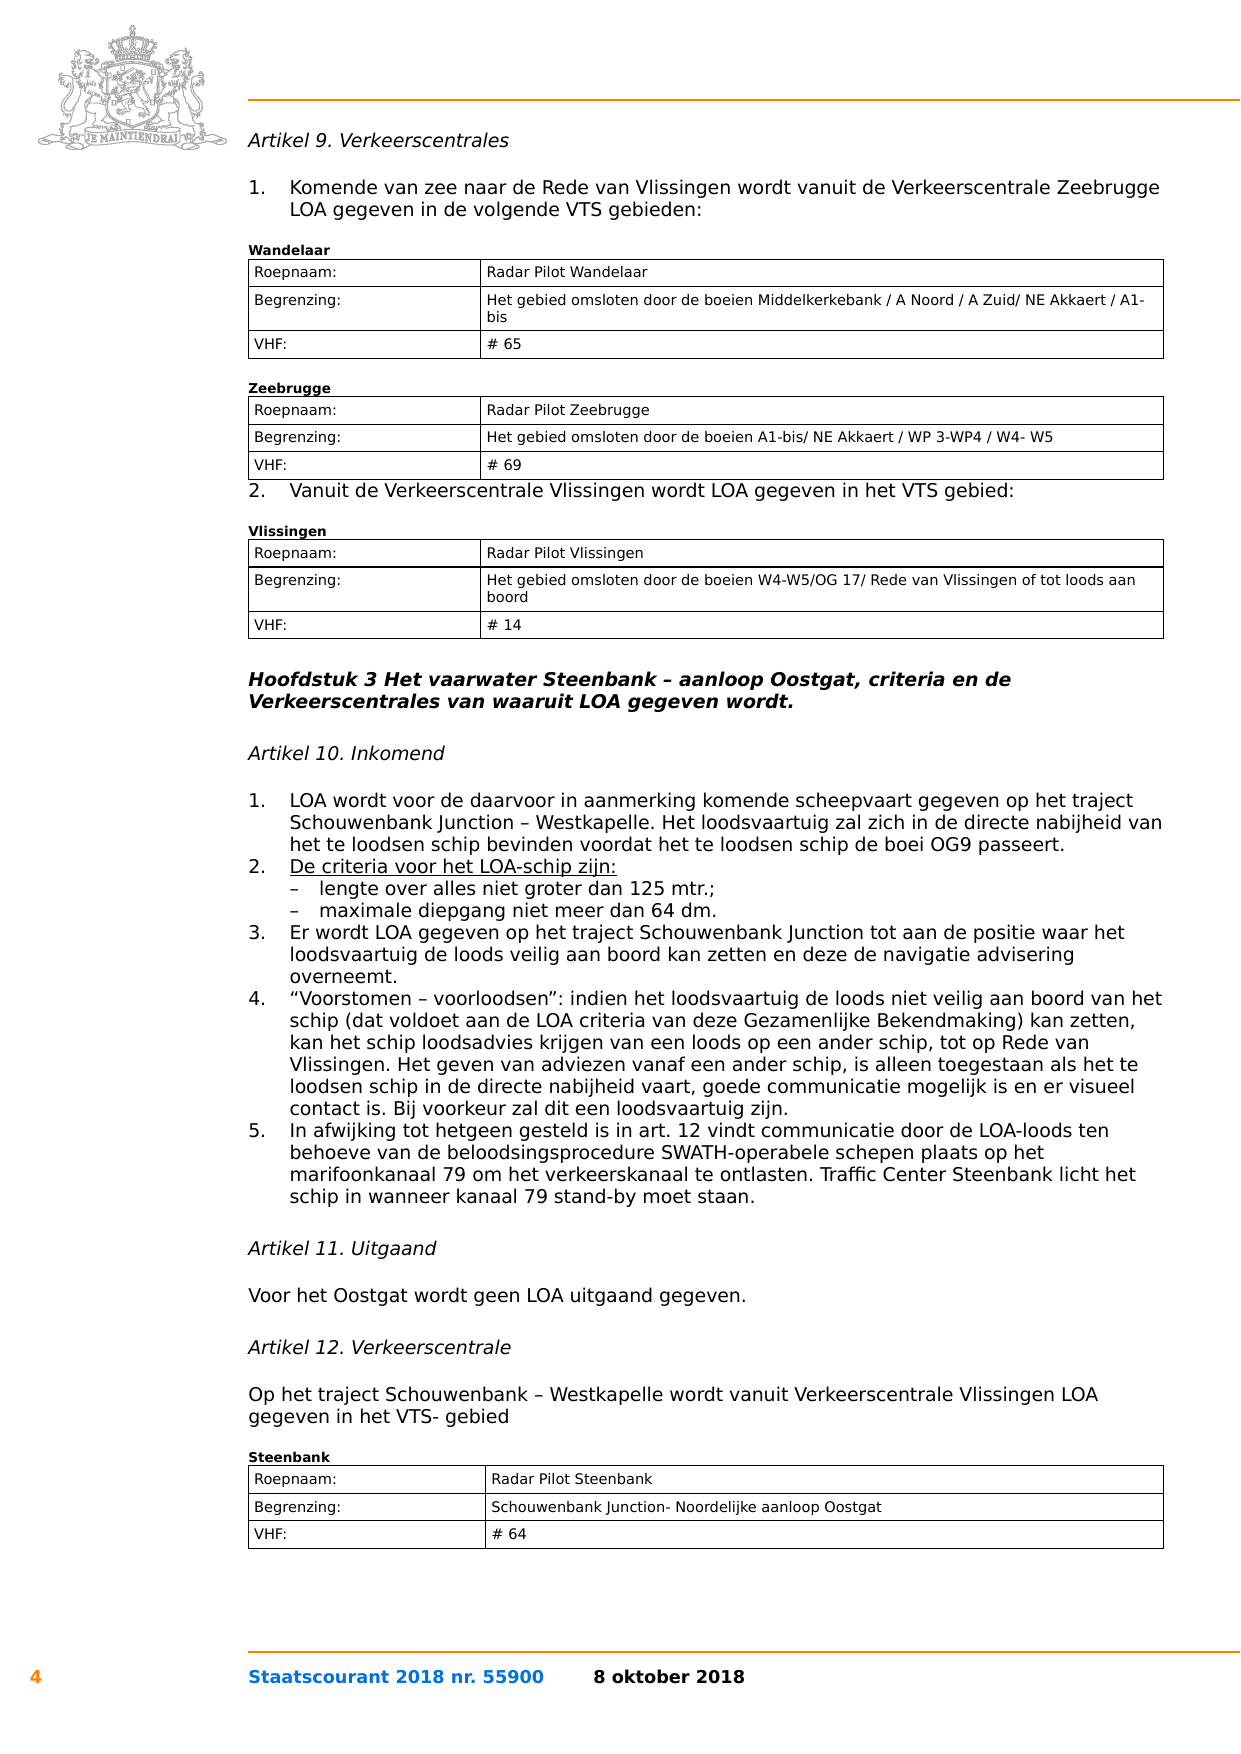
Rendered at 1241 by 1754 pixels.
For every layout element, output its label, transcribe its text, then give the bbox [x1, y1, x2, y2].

text – maximale diepgang niet meer dan 64 dm. [289, 900, 1163, 922]
table_cell Roepnaam: [249, 540, 480, 566]
table_cell Begrenzing: [249, 425, 480, 451]
text 3. Er wordt LOA gegeven op het traject Schouwenbank Junction tot aan de positie waar het loodsvaartuig de loods veilig aan boord kan zetten en deze de navigatie advisering overneemt. [248, 922, 1163, 988]
table_cell Begrenzing: [249, 568, 480, 611]
table_cell VHF: [249, 1521, 485, 1547]
text 1. LOA wordt voor de daarvoor in aanmerking komende scheepvaart gegeven op het traject Schouwenbank Junction – Westkapelle. Het loodsvaartuig zal zich in de directe nabijheid van het te loodsen schip bevinden voordat het te loodsen schip de boei OG9 passeert. [248, 790, 1163, 856]
table_cell Roepnaam: [249, 1466, 485, 1493]
table_cell Schouwenbank Junction- Noordelijke aanloop Oostgat [486, 1494, 1163, 1520]
text – lengte over alles niet groter dan 125 mtr.; [289, 878, 1163, 900]
table_cell # 69 [481, 452, 1163, 478]
subtitle Artikel 11. Uitgaand [248, 1238, 1163, 1260]
picture [38, 25, 227, 150]
table_cell Het gebied omsloten door de boeien W4-W5/OG 17/ Rede van Vlissingen of tot loods aan boord [481, 568, 1163, 611]
text 5. In afwijking tot hetgeen gesteld is in art. 12 vindt communicatie door de LOA-loods ten behoeve van de beloodsingsprocedure SWATH-operabele schepen plaats op het marifoonkanaal 79 om het verkeerskanaal te ontlasten. Traffic Center Steenbank licht het schip in wanneer kanaal 79 stand-by moet staan. [248, 1120, 1163, 1208]
table_cell Het gebied omsloten door de boeien A1-bis/ NE Akkaert / WP 3-WP4 / W4- W5 [481, 425, 1163, 451]
table_cell Het gebied omsloten door de boeien Middelkerkebank / A Noord / A Zuid/ NE Akkaert / A1-bis [481, 287, 1163, 330]
table_header Zeebrugge [248, 381, 1163, 396]
table_cell Begrenzing: [249, 287, 480, 330]
table_cell Radar Pilot Wandelaar [481, 260, 1163, 286]
table_cell # 14 [481, 612, 1163, 638]
subtitle Artikel 9. Verkeerscentrales [248, 130, 1163, 152]
text Voor het Oostgat wordt geen LOA uitgaand gegeven. [248, 1285, 1163, 1307]
table_cell Radar Pilot Vlissingen [481, 540, 1163, 566]
table_cell Radar Pilot Zeebrugge [481, 397, 1163, 424]
table_header Steenbank [248, 1450, 1163, 1465]
table_cell VHF: [249, 612, 480, 638]
text 2. Vanuit de Verkeerscentrale Vlissingen wordt LOA gegeven in het VTS gebied: [248, 480, 1163, 501]
table_cell # 65 [481, 331, 1163, 358]
table_header Vlissingen [248, 523, 1163, 539]
table_cell VHF: [249, 452, 480, 478]
table_header Wandelaar [248, 243, 1163, 258]
subtitle Artikel 10. Inkomend [248, 743, 1163, 765]
text 1. Komende van zee naar de Rede van Vlissingen wordt vanuit de Verkeerscentrale Zeebrugge LOA gegeven in de volgende VTS gebieden: [248, 177, 1163, 221]
text Op het traject Schouwenbank – Westkapelle wordt vanuit Verkeerscentrale Vlissingen LOA gegeven in het VTS- gebied [248, 1384, 1163, 1428]
text 2. De criteria voor het LOA-schip zijn: [248, 856, 1163, 878]
table_cell Radar Pilot Steenbank [486, 1466, 1163, 1493]
subtitle Hoofdstuk 3 Het vaarwater Steenbank – aanloop Oostgat, criteria en de Verkeerscentrales van waaruit LOA gegeven wordt. [248, 669, 1163, 713]
table_cell Roepnaam: [249, 397, 480, 424]
table_cell # 64 [486, 1521, 1163, 1547]
table_cell VHF: [249, 331, 480, 358]
subtitle Artikel 12. Verkeerscentrale [248, 1337, 1163, 1359]
table_cell Begrenzing: [249, 1494, 485, 1520]
table_cell Roepnaam: [249, 260, 480, 286]
text 4. “Voorstomen – voorloodsen”: indien het loodsvaartuig de loods niet veilig aan boord van het schip (dat voldoet aan de LOA criteria van deze Gezamenlijke Bekendmaking) kan zetten, kan het schip loodsadvies krijgen van een loods op een ander schip, tot op Rede van Vlissingen. Het geven van adviezen vanaf een ander schip, is alleen toegestaan als het te loodsen schip in de directe nabijheid vaart, goede communicatie mogelijk is en er visueel contact is. Bij voorkeur zal dit een loodsvaartuig zijn. [248, 988, 1163, 1120]
